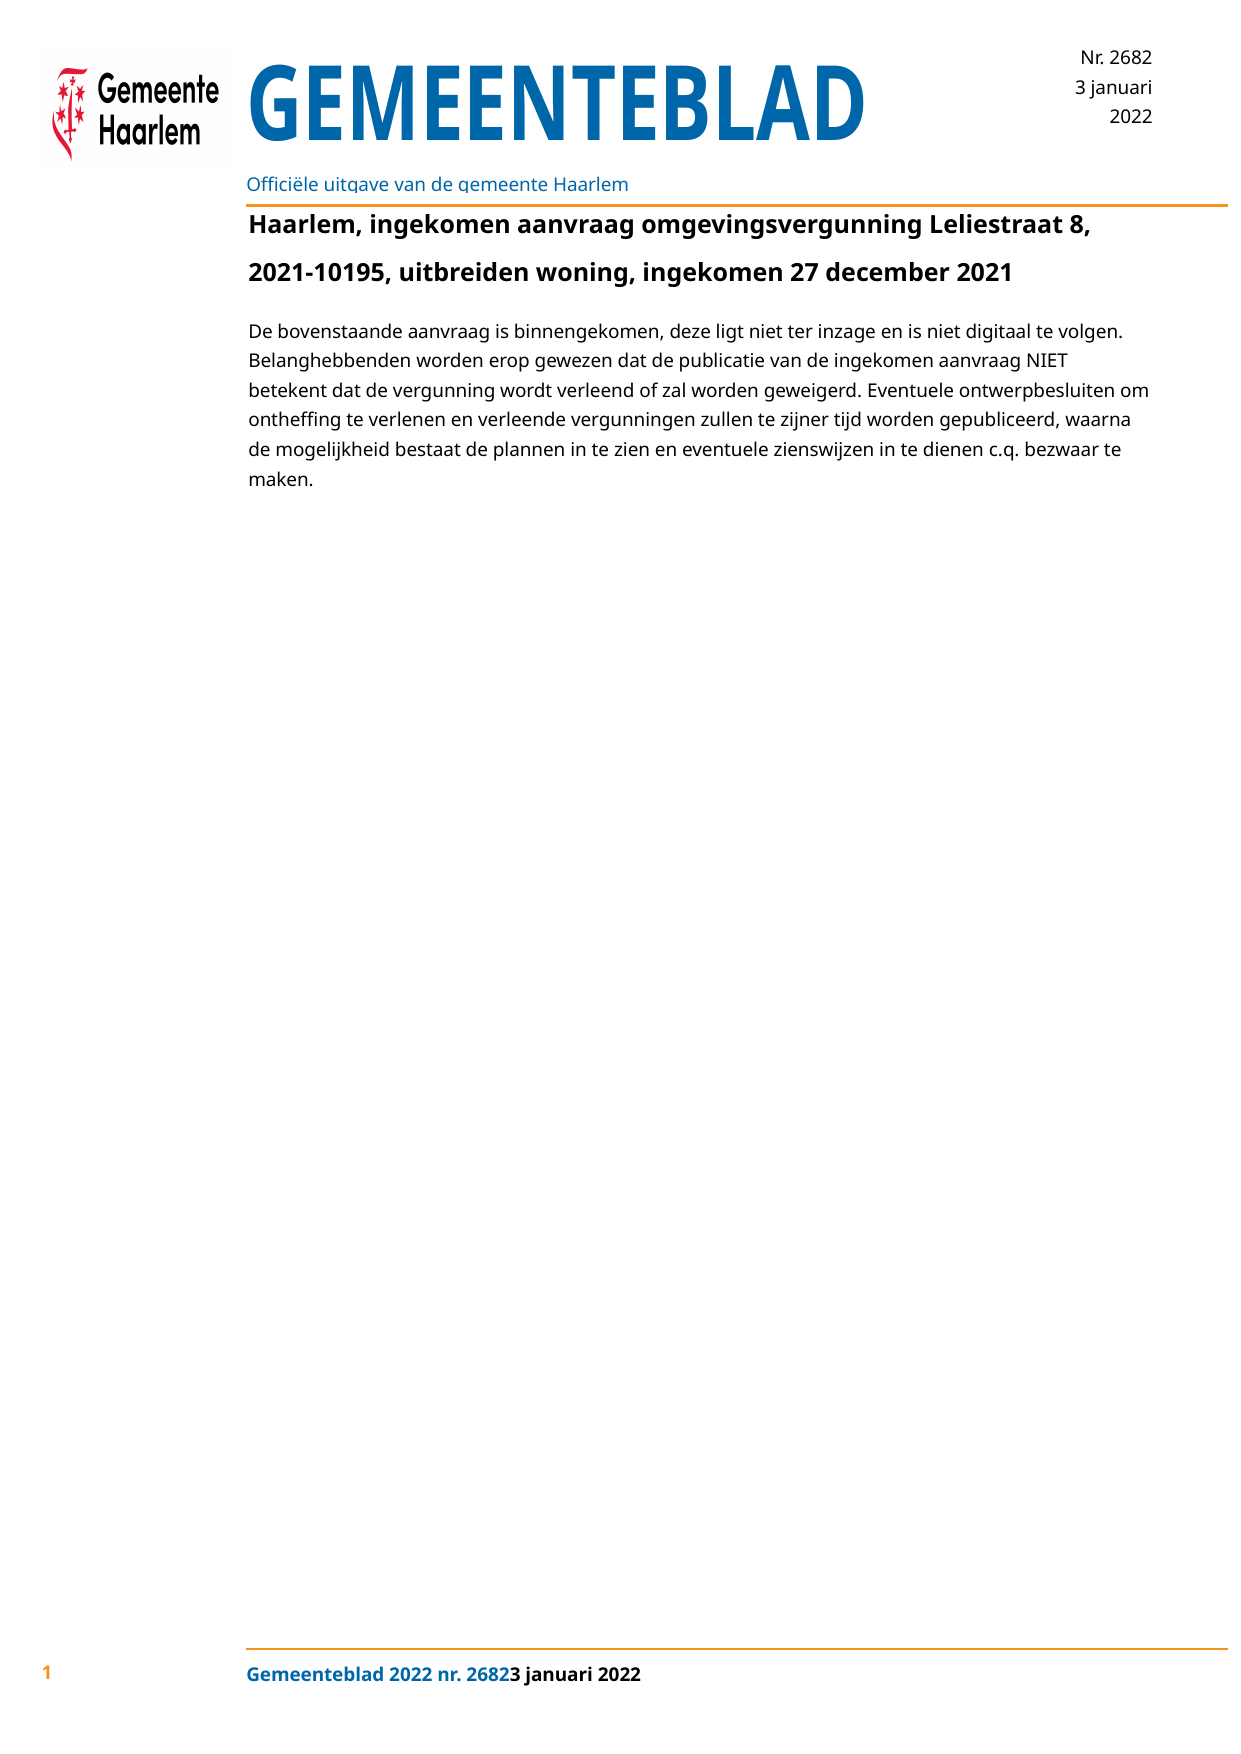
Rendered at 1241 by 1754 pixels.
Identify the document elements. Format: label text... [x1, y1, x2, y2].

picture [41, 47, 231, 172]
text De bovenstaande aanvraag is binnengekomen, deze ligt niet ter inzage en is niet digitaal te volgen. Belanghebbenden worden erop gewezen dat de publicatie van de ingekomen aanvraag NIET betekent dat de vergunning wordt verleend of zal worden geweigerd. Eventuele ontwerpbesluiten om ontheffing te verlenen en verleende vergunningen zullen te zijner tijd worden gepubliceerd, waarna de mogelijkheid bestaat de plannen in te zien en eventuele zienswijzen in te dienen c.q. bezwaar te maken. [248, 318, 1152, 492]
text Haarlem, ingekomen aanvraag omgevingsvergunning Leliestraat 8, 2021-10195, uitbreiden woning, ingekomen 27 december 2021 [248, 207, 1152, 288]
